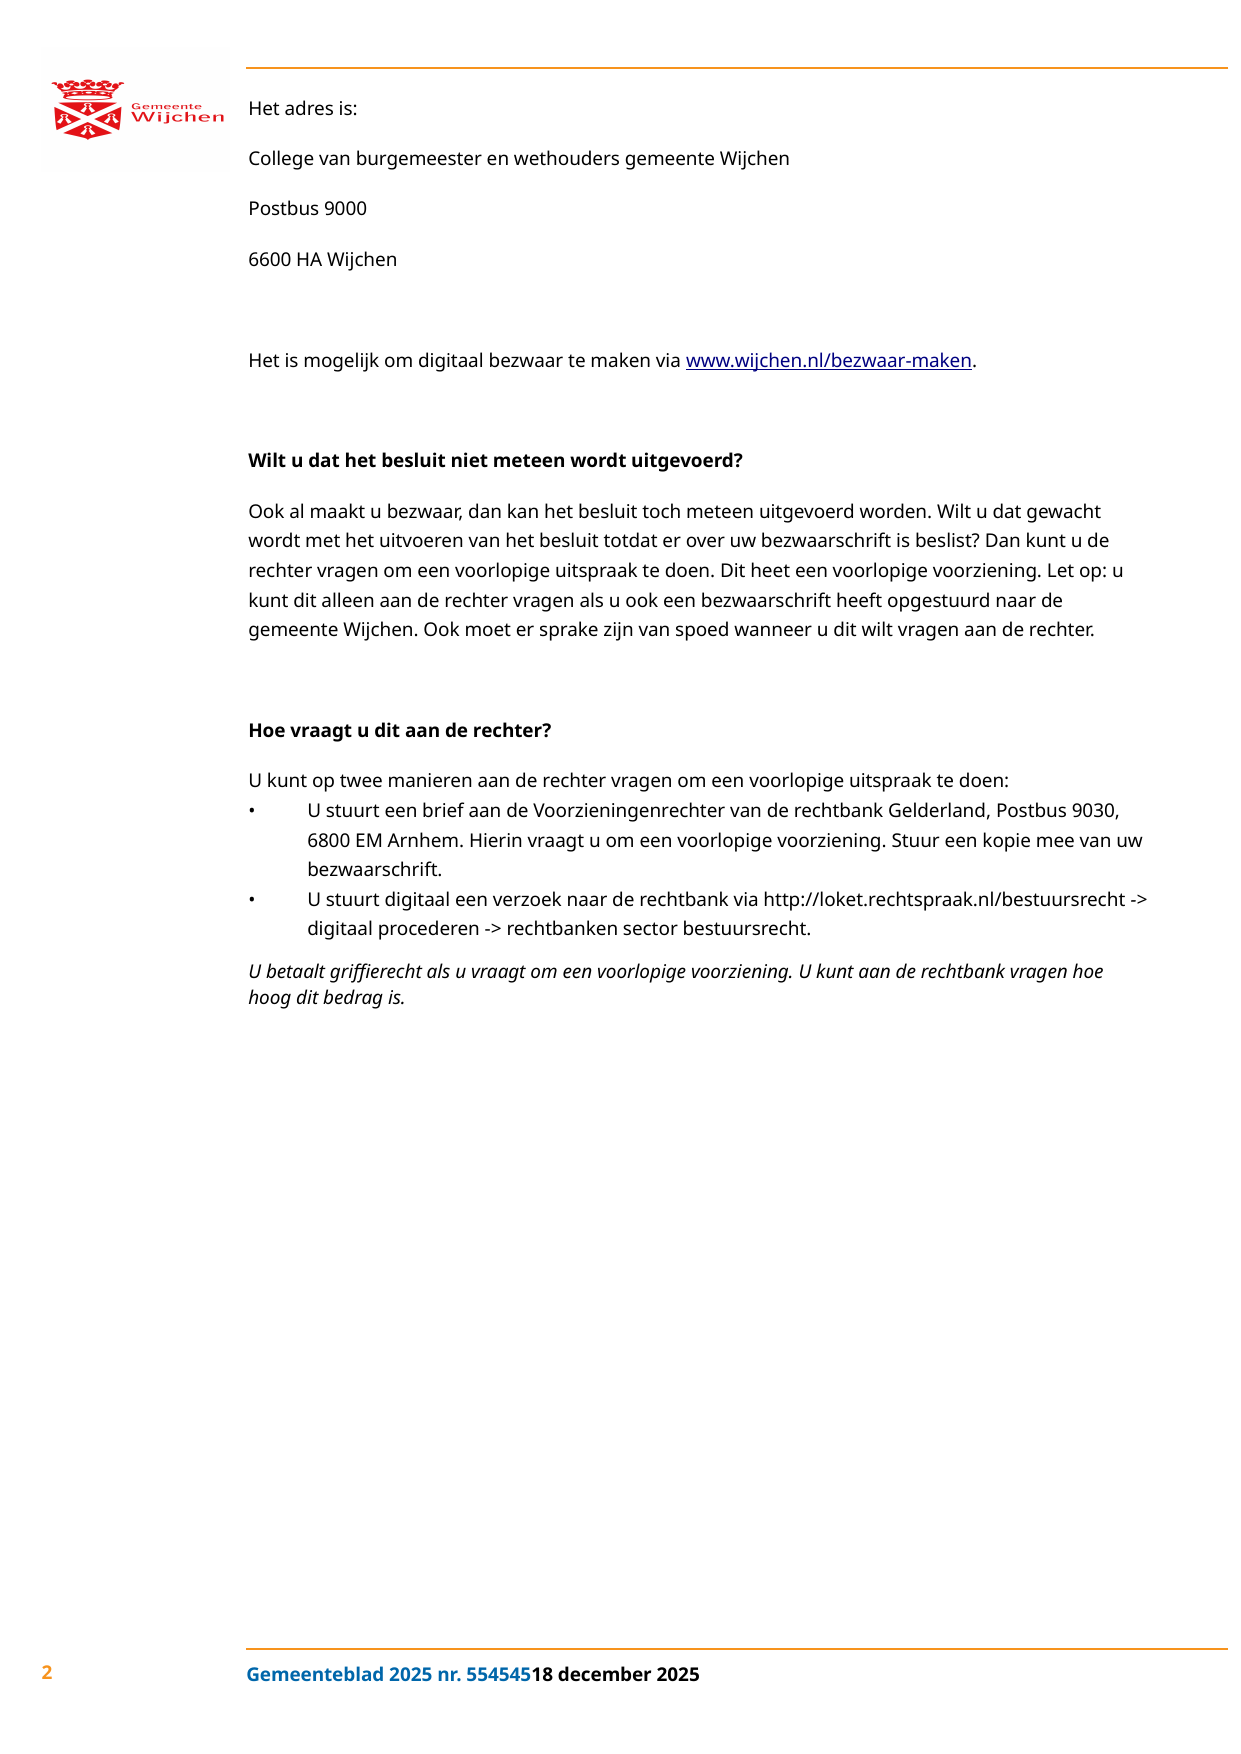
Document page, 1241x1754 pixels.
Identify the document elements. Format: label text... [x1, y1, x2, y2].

text Wilt u dat het besluit niet meteen wordt uitgevoerd? [248, 448, 1152, 473]
text Het adres is: [248, 95, 1152, 121]
text U betaalt griffierecht als u vraagt om een voorlopige voorziening. U kunt aan de rechtbank vragen hoe hoog dit bedrag is. [248, 959, 1152, 1010]
picture [41, 47, 231, 172]
list U stuurt digitaal een verzoek naar de rechtbank via http://loket.rechtspraak.nl/bestuursrecht -> digitaal procederen -> rechtbanken sector bestuursrecht. [248, 886, 1152, 941]
text Ook al maakt u bezwaar, dan kan het besluit toch meteen uitgevoerd worden. Wilt u dat gewacht wordt met het uitvoeren van het besluit totdat er over uw bezwaarschrift is beslist? Dan kunt u de rechter vragen om een voorlopige uitspraak te doen. Dit heet een voorlopige voorziening. Let op: u kunt dit alleen aan de rechter vragen als u ook een bezwaarschrift heeft opgestuurd naar de gemeente Wijchen. Ook moet er sprake zijn van spoed wanneer u dit wilt vragen aan de rechter. [248, 498, 1152, 642]
text College van burgemeester en wethouders gemeente Wijchen [248, 145, 1152, 171]
list U stuurt een brief aan de Voorzieningenrechter van de rechtbank Gelderland, Postbus 9030, 6800 EM Arnhem. Hierin vraagt u om een voorlopige voorziening. Stuur een kopie mee van uw bezwaarschrift. [248, 797, 1152, 882]
text U kunt op twee manieren aan de rechter vragen om een voorlopige uitspraak te doen: [248, 768, 1152, 793]
text Hoe vraagt u dit aan de rechter? [248, 717, 1152, 743]
text Het is mogelijk om digitaal bezwaar te maken via www.wijchen.nl/bezwaar-maken. [248, 347, 1152, 373]
text 6600 HA Wijchen [248, 246, 1152, 272]
text Postbus 9000 [248, 196, 1152, 221]
